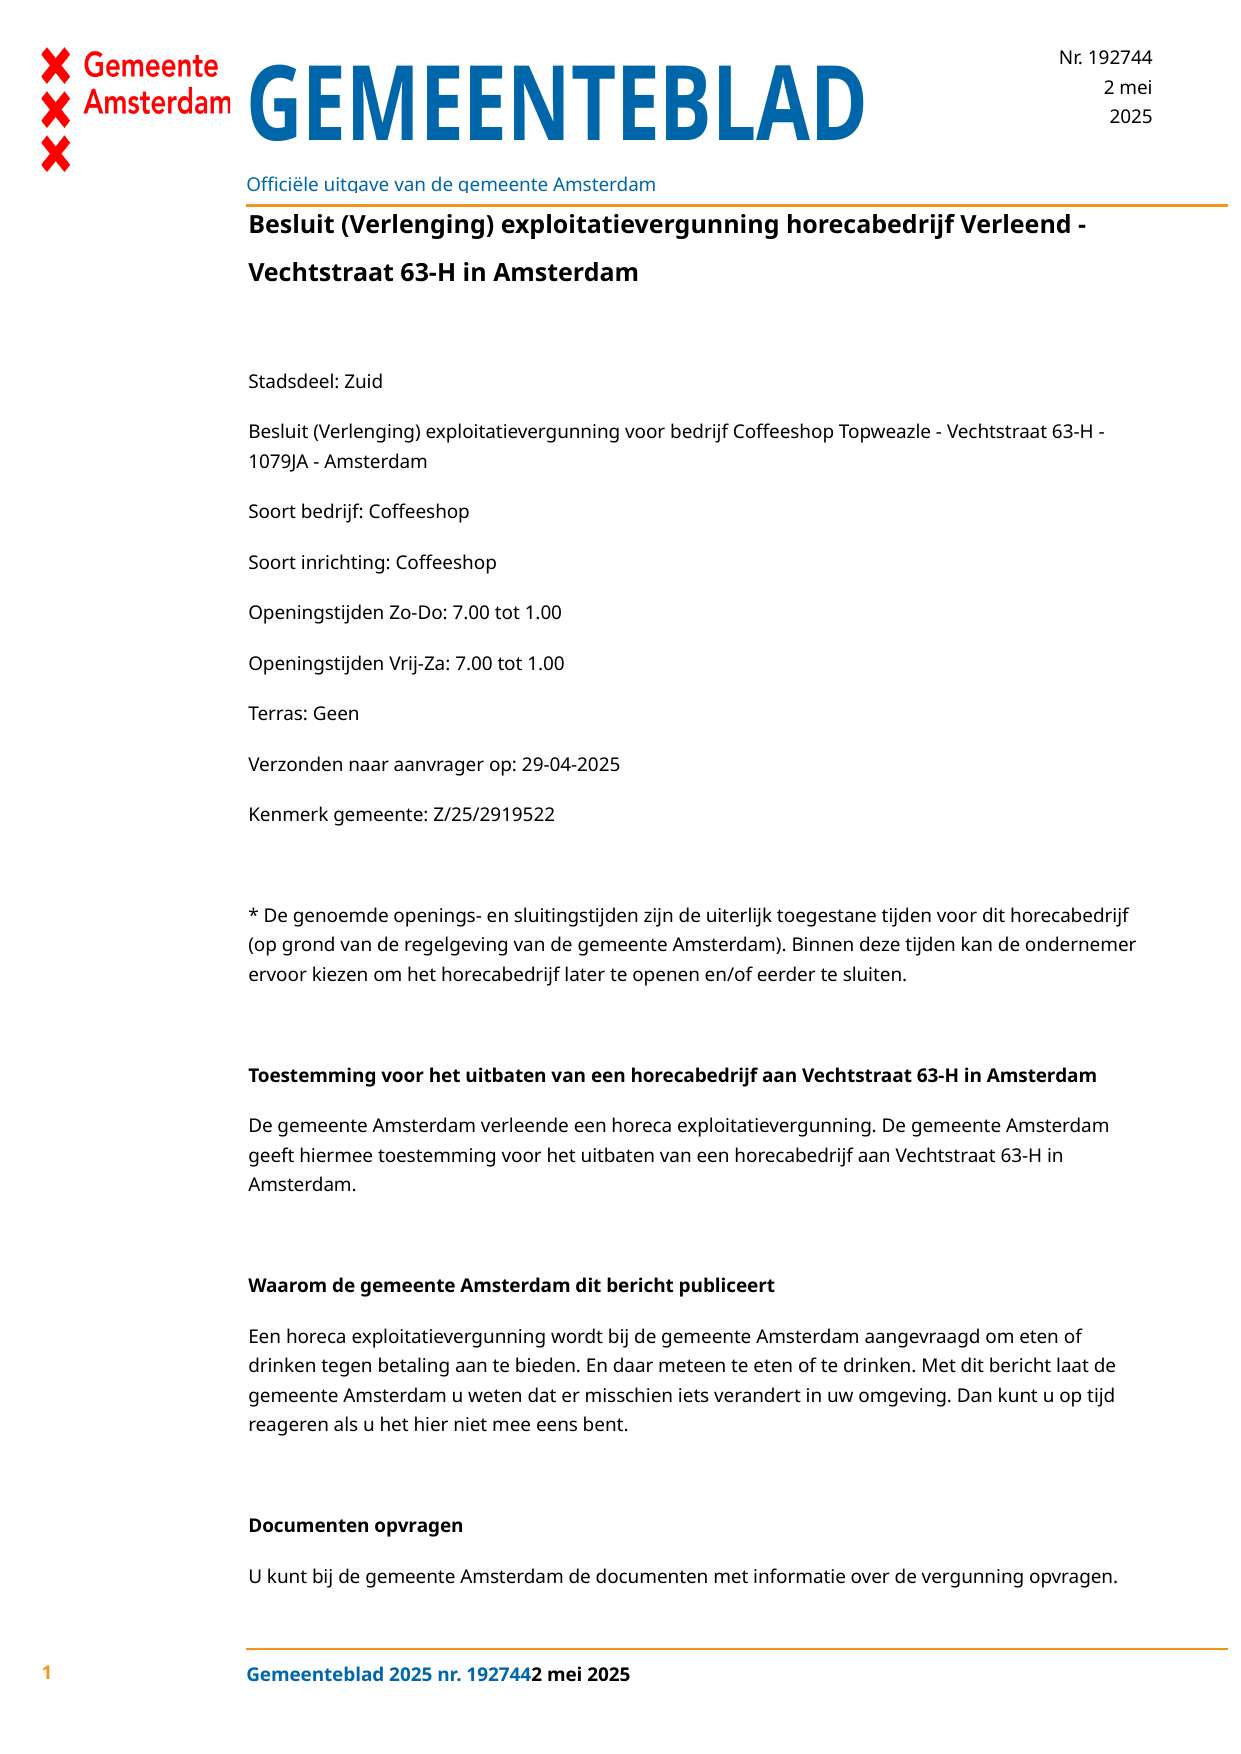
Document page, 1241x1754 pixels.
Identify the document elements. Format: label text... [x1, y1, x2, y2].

text Openingstijden Vrij-Za: 7.00 tot 1.00 [248, 650, 1152, 676]
text * De genoemde openings- en sluitingstijden zijn de uiterlijk toegestane tijden voor dit horecabedrijf (op grond van de regelgeving van de gemeente Amsterdam). Binnen deze tijden kan de ondernemer ervoor kiezen om het horecabedrijf later te openen en/of eerder te sluiten. [248, 902, 1152, 987]
text Waarom de gemeente Amsterdam dit bericht publiceert [248, 1272, 1152, 1298]
text Openingstijden Zo-Do: 7.00 tot 1.00 [248, 599, 1152, 625]
text Een horeca exploitatievergunning wordt bij de gemeente Amsterdam aangevraagd om eten of drinken tegen betaling aan te bieden. En daar meteen te eten of te drinken. Met dit bericht laat de gemeente Amsterdam u weten dat er misschien iets verandert in uw omgeving. Dan kunt u op tijd reageren als u het hier niet mee eens bent. [248, 1323, 1152, 1437]
text Soort bedrijf: Coffeeshop [248, 499, 1152, 524]
text Terras: Geen [248, 700, 1152, 726]
text Kenmerk gemeente: Z/25/2919522 [248, 801, 1152, 827]
text Documenten opvragen [248, 1512, 1152, 1538]
text Soort inrichting: Coffeeshop [248, 549, 1152, 575]
text Besluit (Verlenging) exploitatievergunning horecabedrijf Verleend - Vechtstraat 63-H in Amsterdam [248, 207, 1152, 288]
picture [41, 47, 231, 172]
text U kunt bij de gemeente Amsterdam de documenten met informatie over de vergunning opvragen. [248, 1563, 1152, 1589]
text Stadsdeel: Zuid [248, 368, 1152, 394]
text Toestemming voor het uitbaten van een horecabedrijf aan Vechtstraat 63-H in Amsterdam [248, 1062, 1152, 1088]
text De gemeente Amsterdam verleende een horeca exploitatievergunning. De gemeente Amsterdam geeft hiermee toestemming voor het uitbaten van een horecabedrijf aan Vechtstraat 63-H in Amsterdam. [248, 1112, 1152, 1197]
text Verzonden naar aanvrager op: 29-04-2025 [248, 751, 1152, 777]
text Besluit (Verlenging) exploitatievergunning voor bedrijf Coffeeshop Topweazle - Vechtstraat 63-H - 1079JA - Amsterdam [248, 419, 1152, 474]
